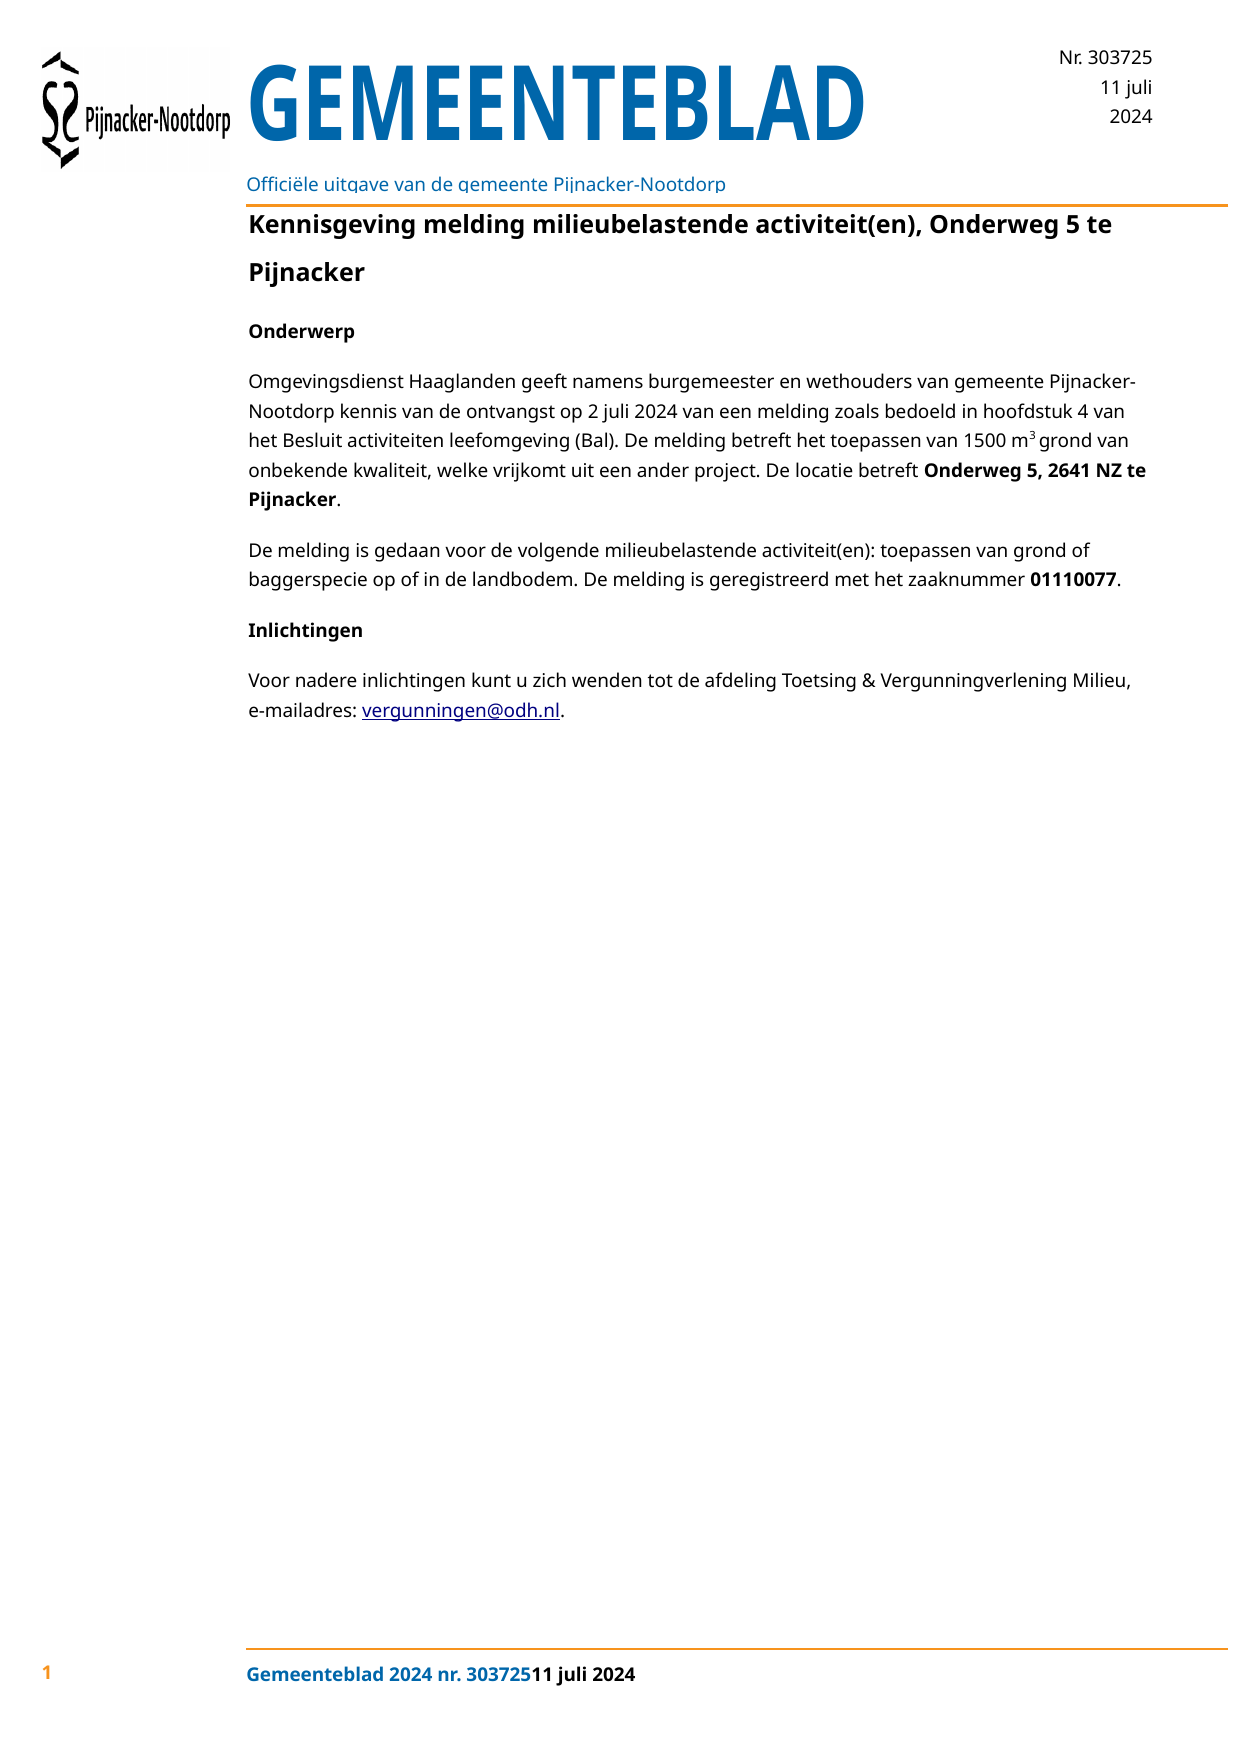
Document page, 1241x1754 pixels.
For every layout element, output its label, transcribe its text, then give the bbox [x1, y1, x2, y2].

text Omgevingsdienst Haaglanden geeft namens burgemeester en wethouders van gemeente Pijnacker-Nootdorp kennis van de ontvangst op 2 juli 2024 van een melding zoals bedoeld in hoofdstuk 4 van het Besluit activiteiten leefomgeving (Bal). De melding betreft het toepassen van 1500 m3 grond van onbekende kwaliteit, welke vrijkomt uit een ander project. De locatie betreft Onderweg 5, 2641 NZ te Pijnacker. [248, 368, 1152, 512]
text Onderwerp [248, 318, 1152, 344]
text Inlichtingen [248, 617, 1152, 643]
text Voor nadere inlichtingen kunt u zich wenden tot de afdeling Toetsing & Vergunningverlening Milieu, e-mailadres: vergunningen@odh.nl. [248, 667, 1152, 723]
picture [41, 47, 231, 172]
text Kennisgeving melding milieubelastende activiteit(en), Onderweg 5 te Pijnacker [248, 207, 1152, 288]
text De melding is gedaan voor de volgende milieubelastende activiteit(en): toepassen van grond of baggerspecie op of in de landbodem. De melding is geregistreerd met het zaaknummer 01110077. [248, 537, 1152, 592]
